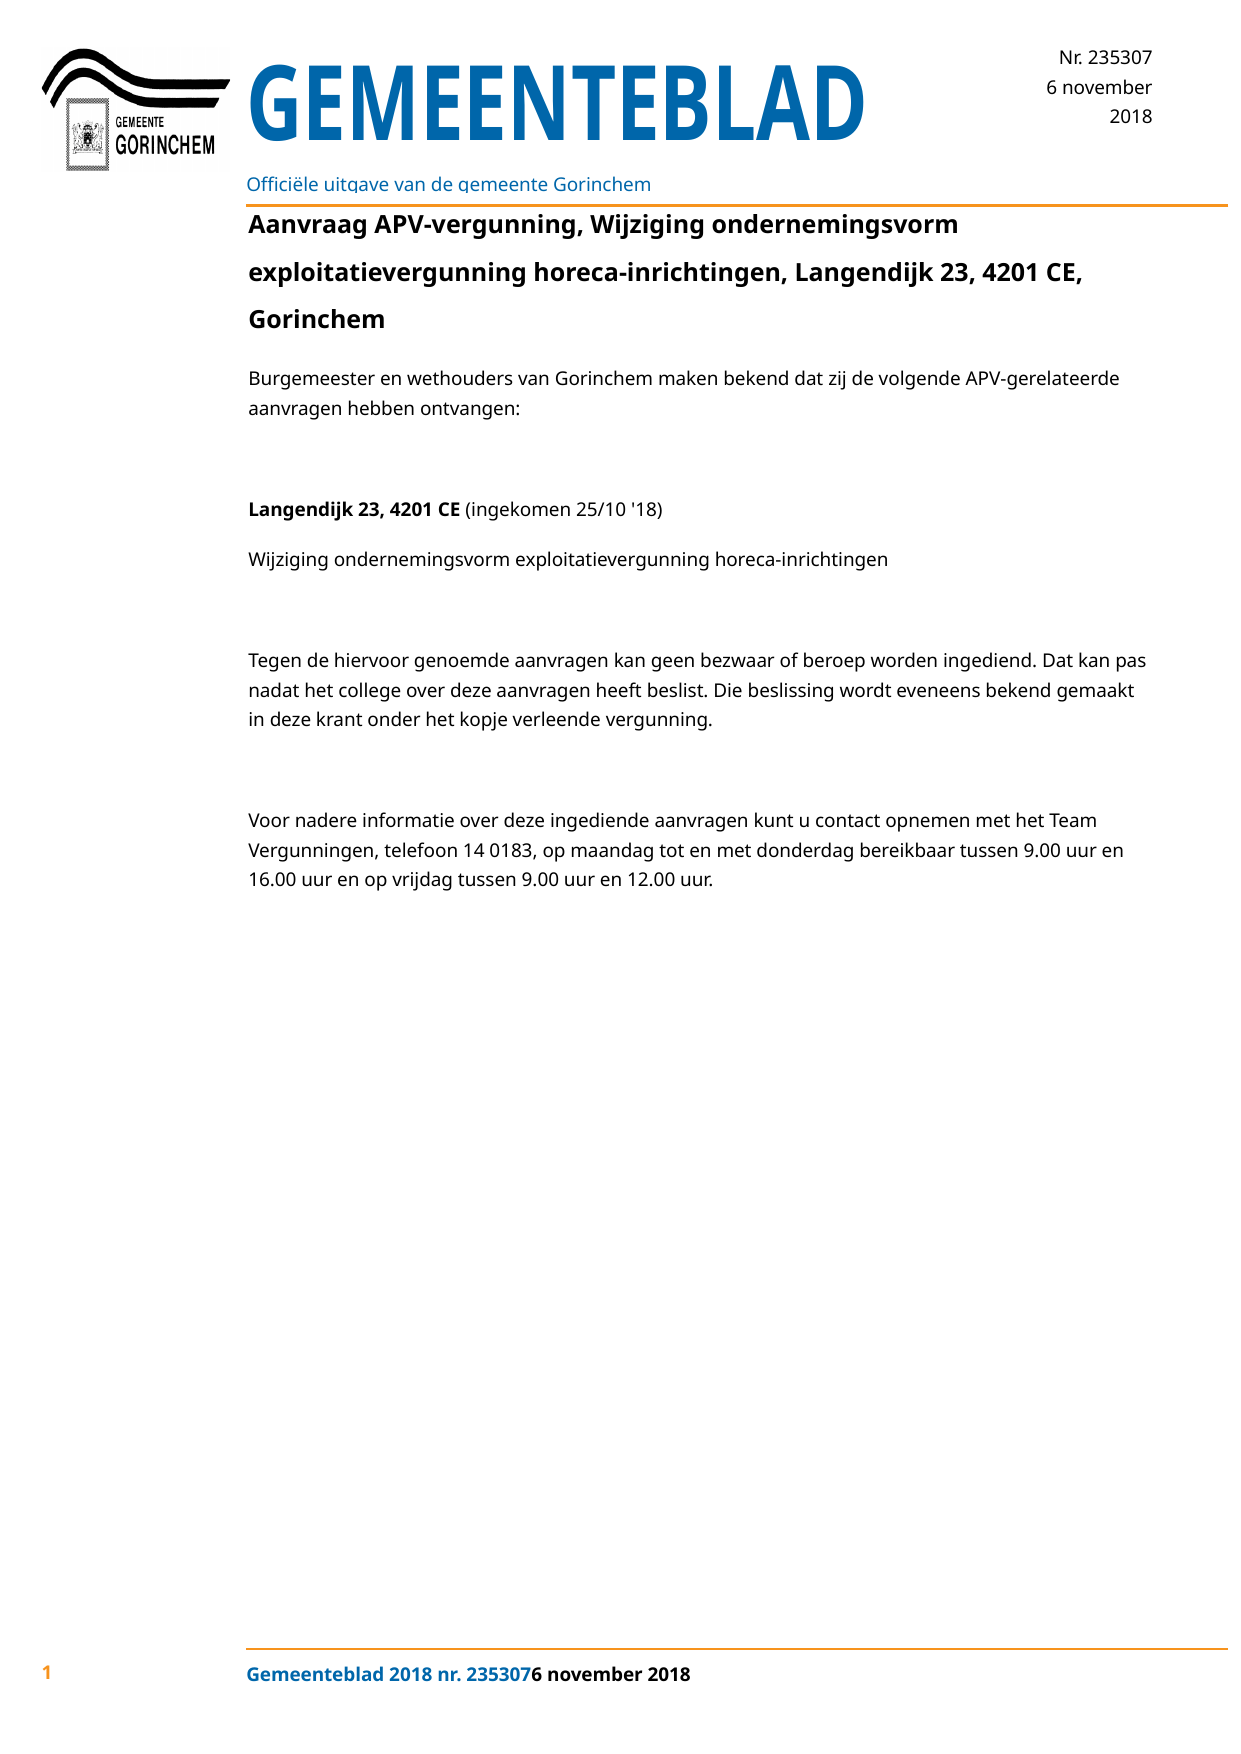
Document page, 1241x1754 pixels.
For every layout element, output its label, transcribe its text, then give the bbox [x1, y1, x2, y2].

picture [41, 47, 231, 172]
text Voor nadere informatie over deze ingediende aanvragen kunt u contact opnemen met het Team Vergunningen, telefoon 14 0183, op maandag tot en met donderdag bereikbaar tussen 9.00 uur en 16.00 uur en op vrijdag tussen 9.00 uur en 12.00 uur. [248, 807, 1152, 892]
text Wijziging ondernemingsvorm exploitatievergunning horeca-inrichtingen [248, 546, 1152, 572]
text Tegen de hiervoor genoemde aanvragen kan geen bezwaar of beroep worden ingediend. Dat kan pas nadat het college over deze aanvragen heeft beslist. Die beslissing wordt eveneens bekend gemaakt in deze krant onder het kopje verleende vergunning. [248, 647, 1152, 732]
text Langendijk 23, 4201 CE (ingekomen 25/10 '18) [248, 496, 1152, 522]
text Burgemeester en wethouders van Gorinchem maken bekend dat zij de volgende APV-gerelateerde aanvragen hebben ontvangen: [248, 366, 1152, 421]
text Aanvraag APV-vergunning, Wijziging ondernemingsvorm exploitatievergunning horeca-inrichtingen, Langendijk 23, 4201 CE, Gorinchem [248, 207, 1152, 336]
